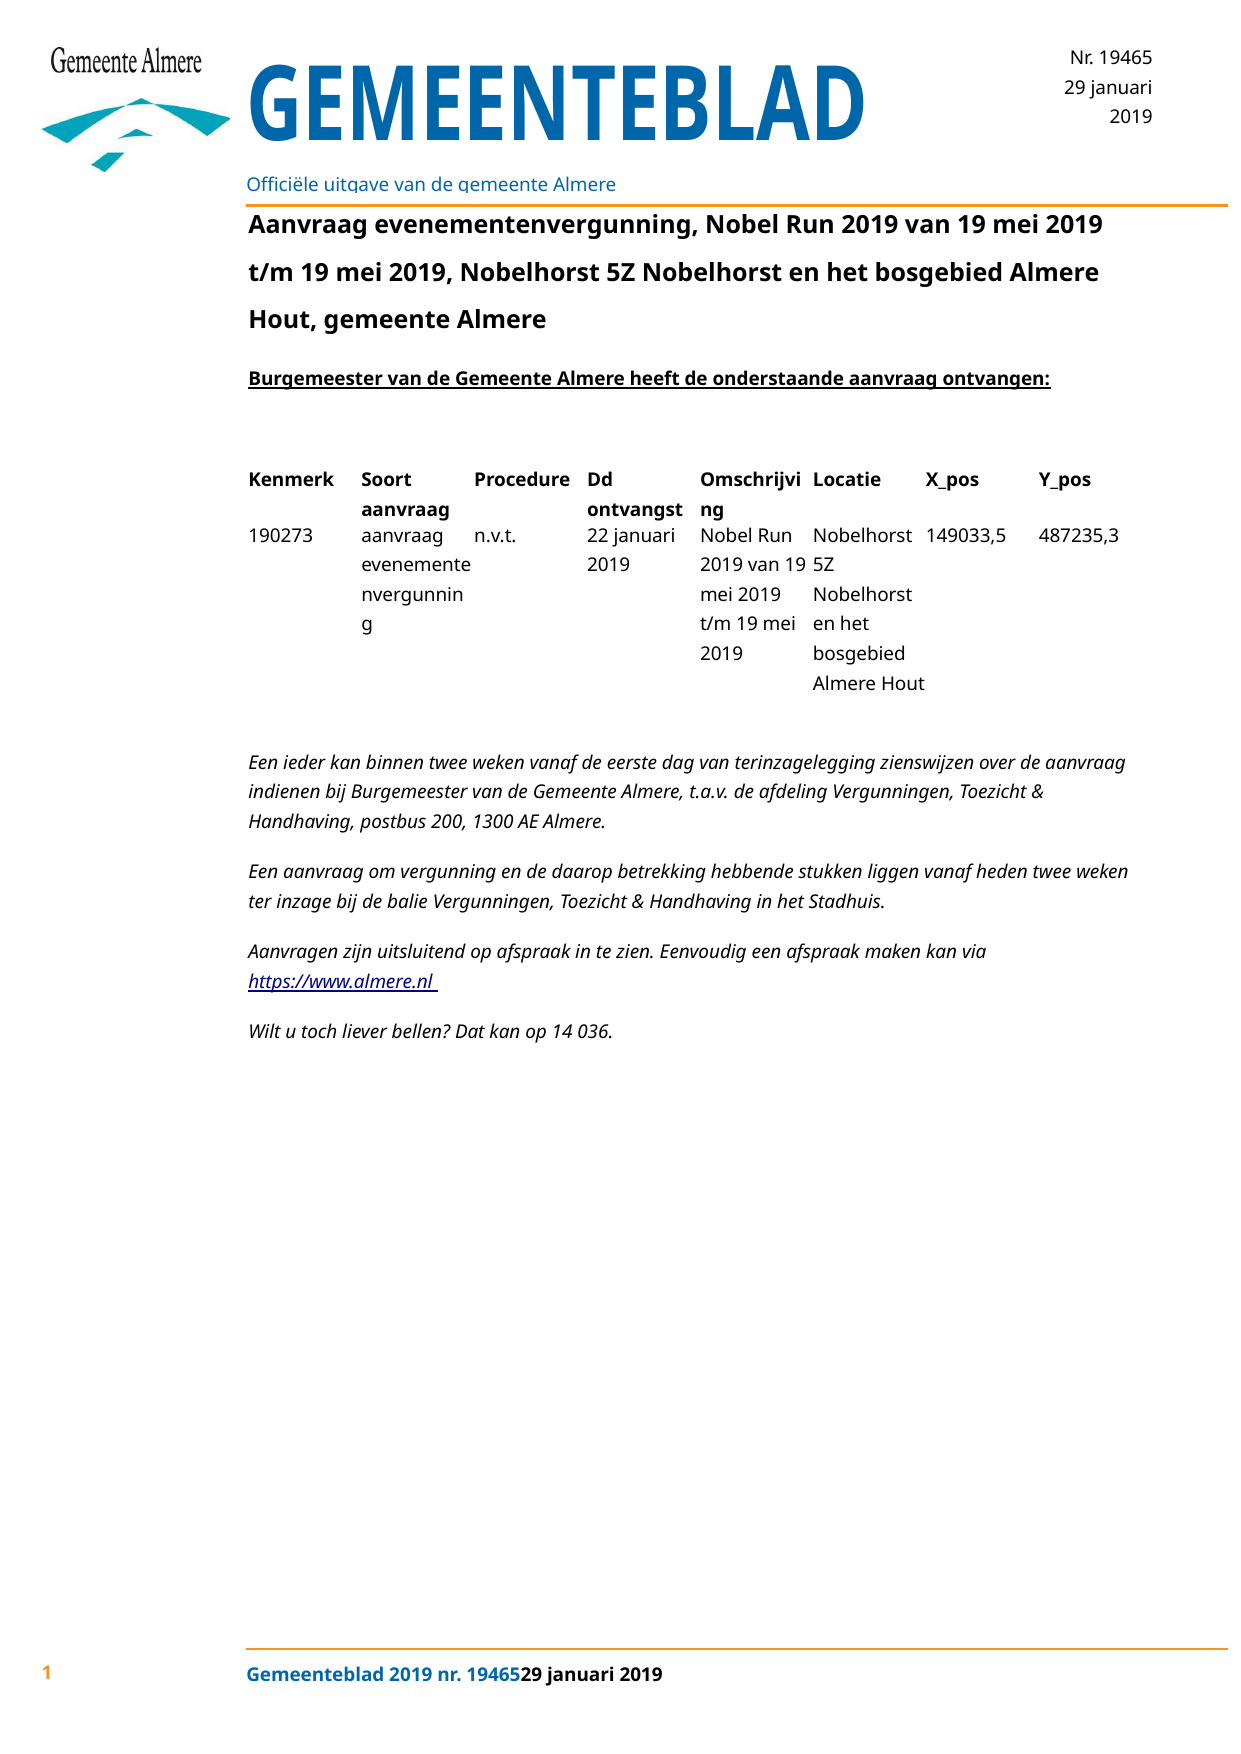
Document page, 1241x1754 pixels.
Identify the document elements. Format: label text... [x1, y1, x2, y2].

table_header Kenmerk [248, 466, 361, 522]
table_cell 190273 [248, 522, 361, 695]
text Aanvragen zijn uitsluitend op afspraak in te zien. Eenvoudig een afspraak maken kan via https://www.almere.nl [248, 939, 1152, 994]
table_header Soort aanvraag [361, 466, 474, 522]
text Wilt u toch liever bellen? Dat kan op 14 036. [248, 1019, 1152, 1044]
text Burgemeester van de Gemeente Almere heeft de onderstaande aanvraag ontvangen: [248, 366, 1152, 391]
table_header Procedure [474, 466, 587, 522]
table_cell n.v.t. [474, 522, 587, 695]
table_header Omschrijving [700, 466, 813, 522]
table_cell 487235,3 [1039, 522, 1152, 695]
table_cell aanvraag evenementenvergunning [361, 522, 474, 695]
text Aanvraag evenementenvergunning, Nobel Run 2019 van 19 mei 2019 t/m 19 mei 2019, Nobelhorst 5Z Nobelhorst en het bosgebied Almere Hout, gemeente Almere [248, 207, 1152, 336]
table_cell 149033,5 [926, 522, 1038, 695]
text Een ieder kan binnen twee weken vanaf de eerste dag van terinzagelegging zienswijzen over de aanvraag indienen bij Burgemeester van de Gemeente Almere, t.a.v. de afdeling Vergunningen, Toezicht & Handhaving, postbus 200, 1300 AE Almere. [248, 749, 1152, 834]
picture [41, 47, 231, 172]
table_header Locatie [813, 466, 926, 522]
table_cell 22 januari 2019 [587, 522, 700, 695]
table_cell Nobel Run 2019 van 19 mei 2019 t/m 19 mei 2019 [700, 522, 813, 695]
table_header X_pos [926, 466, 1038, 522]
table_header Y_pos [1039, 466, 1152, 522]
text Een aanvraag om vergunning en de daarop betrekking hebbende stukken liggen vanaf heden twee weken ter inzage bij de balie Vergunningen, Toezicht & Handhaving in het Stadhuis. [248, 859, 1152, 914]
table_header Dd ontvangst [587, 466, 700, 522]
table_cell Nobelhorst 5Z Nobelhorst en het bosgebied Almere Hout [813, 522, 926, 695]
